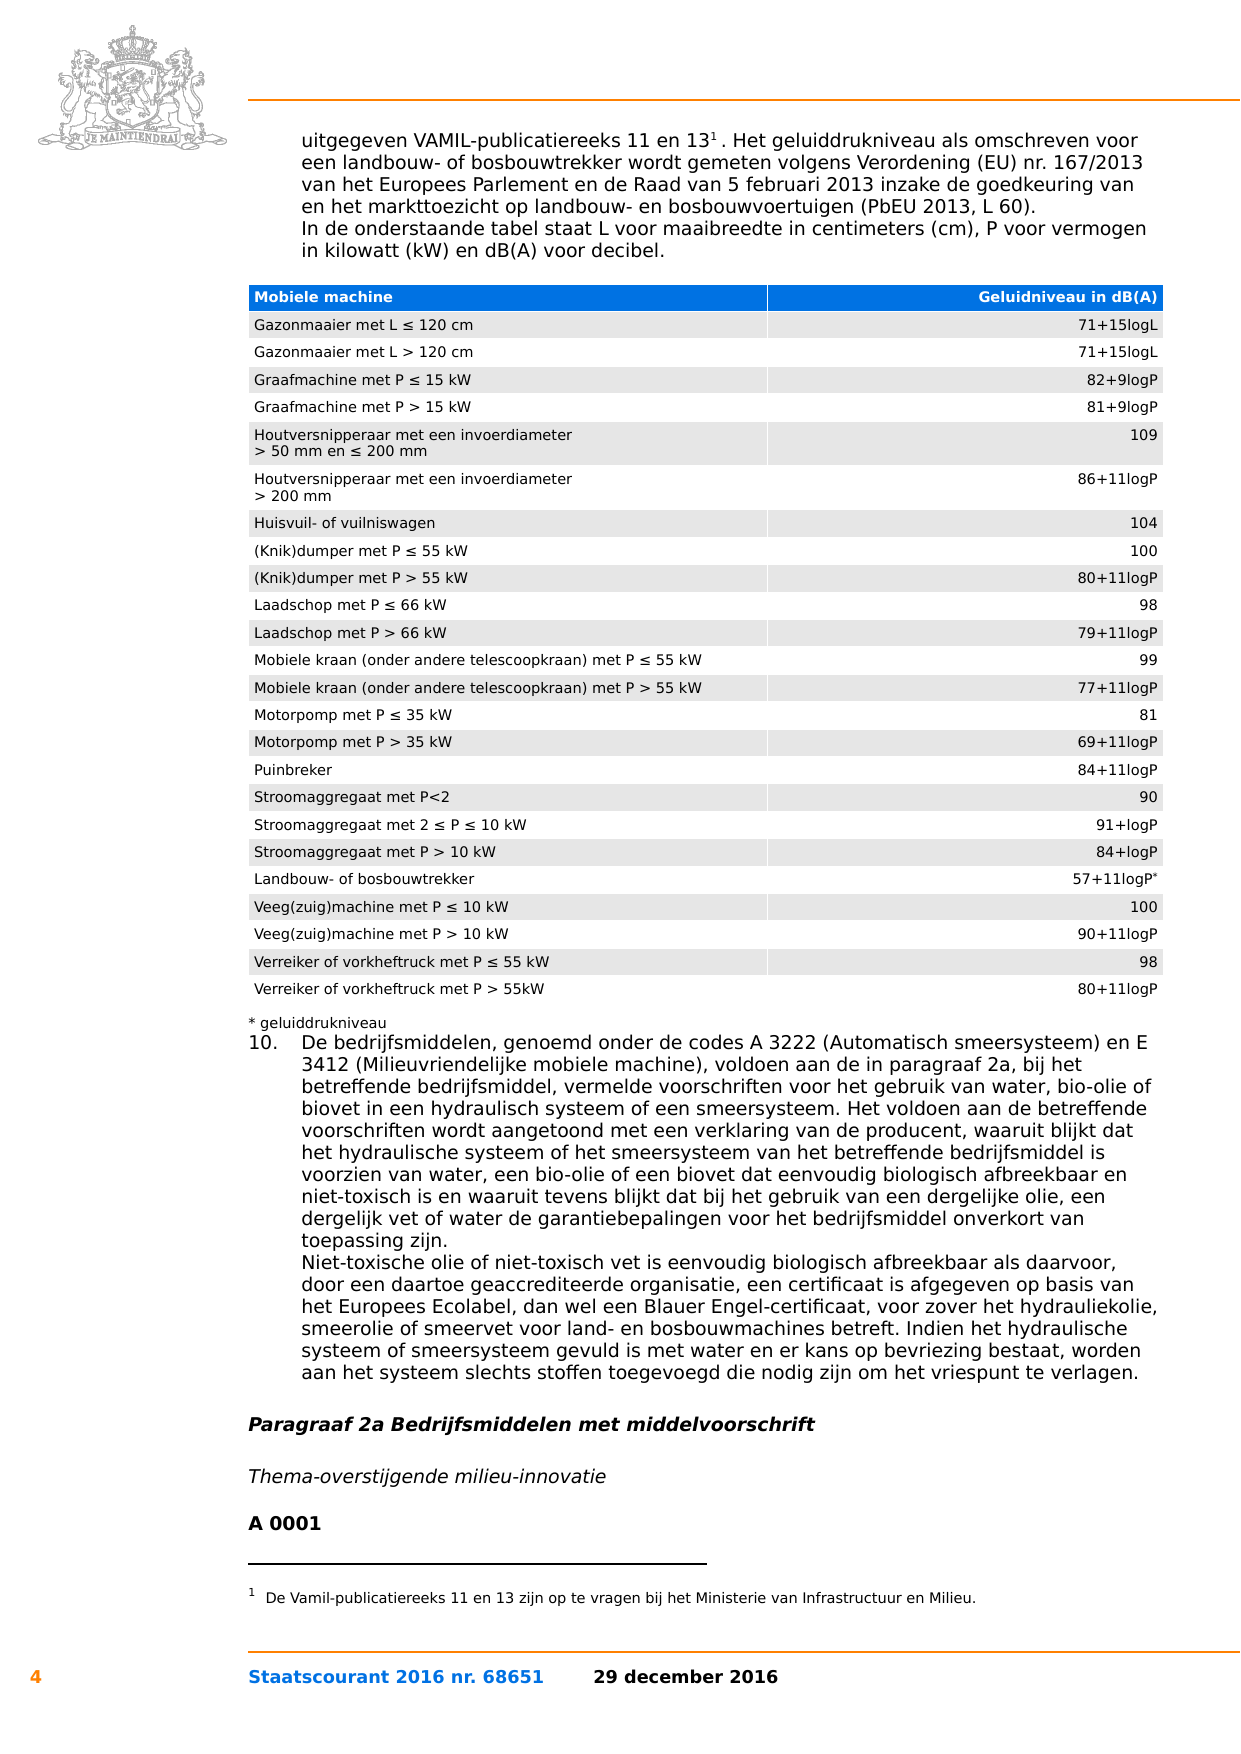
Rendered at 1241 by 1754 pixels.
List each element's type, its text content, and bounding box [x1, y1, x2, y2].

table_cell Verreiker of vorkheftruck met P ≤ 55 kW [249, 949, 767, 975]
table_cell 100 [768, 894, 1163, 920]
table_cell 80+11logP [768, 565, 1163, 592]
table_cell 57+11logP* [768, 867, 1163, 893]
subtitle Paragraaf 2a Bedrijfsmiddelen met middelvoorschrift [248, 1414, 1163, 1436]
table_cell Laadschop met P ≤ 66 kW [249, 593, 767, 619]
table_cell Stroomaggregaat met P<2 [249, 784, 767, 811]
table_cell Verreiker of vorkheftruck met P > 55kW [249, 976, 767, 1002]
picture [38, 25, 227, 150]
table_cell 84+11logP [768, 757, 1163, 783]
table_cell 86+11logP [768, 466, 1163, 509]
table_cell Mobiele kraan (onder andere telescoopkraan) met P > 55 kW [249, 675, 767, 701]
text 10. De bedrijfsmiddelen, genoemd onder de codes A 3222 (Automatisch smeersysteem) en E 3412 (Milieuvriendelijke mobiele machine), voldoen aan de in paragraaf 2a, bij het betreffende bedrijfsmiddel, vermelde voorschriften voor het gebruik van water, bio-olie of biovet in een hydraulisch systeem of een smeersysteem. Het voldoen aan de betreffende voorschriften wordt aangetoond met een verklaring van de producent, waaruit blijkt dat het hydraulische systeem of het smeersysteem van het betreffende bedrijfsmiddel is voorzien van water, een bio-olie of een biovet dat eenvoudig biologisch afbreekbaar en niet-toxisch is en waaruit tevens blijkt dat bij het gebruik van een dergelijke olie, een dergelijk vet of water de garantiebepalingen voor het bedrijfsmiddel onverkort van toepassing zijn. [248, 1032, 1163, 1252]
table_cell * geluiddrukniveau [248, 1004, 1163, 1032]
table_header Geluidniveau in dB(A) [768, 285, 1163, 311]
table_cell 71+15logL [768, 340, 1163, 366]
table_cell Motorpomp met P ≤ 35 kW [249, 702, 767, 728]
table_cell Puinbreker [249, 757, 767, 783]
table_cell 100 [768, 538, 1163, 564]
table_cell Stroomaggregaat met 2 ≤ P ≤ 10 kW [249, 812, 767, 838]
table_cell 69+11logP [768, 730, 1163, 756]
table_cell (Knik)dumper met P ≤ 55 kW [249, 538, 767, 564]
text In de onderstaande tabel staat L voor maaibreedte in centimeters (cm), P voor vermogen in kilowatt (kW) en dB(A) voor decibel. [301, 218, 1163, 262]
table_cell 80+11logP [768, 976, 1163, 1002]
table_cell Veeg(zuig)machine met P ≤ 10 kW [249, 894, 767, 920]
table_cell Graafmachine met P > 15 kW [249, 394, 767, 421]
table_cell 81+9logP [768, 394, 1163, 421]
table_cell Stroomaggregaat met P > 10 kW [249, 839, 767, 866]
text De Vamil-publicatiereeks 11 en 13 zijn op te vragen bij het Ministerie van Infrastructuur en Milieu. [248, 1586, 1163, 1608]
text Niet-toxische olie of niet-toxisch vet is eenvoudig biologisch afbreekbaar als daarvoor, door een daartoe geaccrediteerde organisatie, een certificaat is afgegeven op basis van het Europees Ecolabel, dan wel een Blauer Engel-certificaat, voor zover het hydrauliekolie, smeerolie of smeervet voor land- en bosbouwmachines betreft. Indien het hydraulische systeem of smeersysteem gevuld is met water en er kans op bevriezing bestaat, worden aan het systeem slechts stoffen toegevoegd die nodig zijn om het vriespunt te verlagen. [301, 1252, 1163, 1384]
table_header Mobiele machine [249, 285, 767, 311]
table_cell 90+11logP [768, 921, 1163, 948]
table_cell 71+15logL [768, 312, 1163, 338]
table_cell 98 [768, 593, 1163, 619]
table_cell 79+11logP [768, 620, 1163, 646]
table_cell Mobiele kraan (onder andere telescoopkraan) met P ≤ 55 kW [249, 648, 767, 674]
table_cell 81 [768, 702, 1163, 728]
table_cell Houtversnipperaar met een invoerdiameter > 50 mm en ≤ 200 mm [249, 422, 767, 465]
table_cell 99 [768, 648, 1163, 674]
table_cell 91+logP [768, 812, 1163, 838]
subtitle Thema-overstijgende milieu-innovatie [248, 1466, 1163, 1488]
table_cell Gazonmaaier met L > 120 cm [249, 340, 767, 366]
table_cell Graafmachine met P ≤ 15 kW [249, 367, 767, 393]
table_cell Huisvuil- of vuilniswagen [249, 510, 767, 537]
table_cell Veeg(zuig)machine met P > 10 kW [249, 921, 767, 948]
table_cell Landbouw- of bosbouwtrekker [249, 867, 767, 893]
table_cell 77+11logP [768, 675, 1163, 701]
table_cell 109 [768, 422, 1163, 465]
text uitgegeven VAMIL-publicatiereeks 11 en 13. Het geluiddrukniveau als omschreven voor een landbouw- of bosbouwtrekker wordt gemeten volgens Verordening (EU) nr. 167/2013 van het Europees Parlement en de Raad van 5 februari 2013 inzake de goedkeuring van en het markttoezicht op landbouw- en bosbouwvoertuigen (PbEU 2013, L 60). [301, 130, 1163, 218]
table_cell Motorpomp met P > 35 kW [249, 730, 767, 756]
table_cell 84+logP [768, 839, 1163, 866]
table_cell Laadschop met P > 66 kW [249, 620, 767, 646]
table_cell 98 [768, 949, 1163, 975]
table_cell 104 [768, 510, 1163, 537]
text A 0001 [248, 1513, 1163, 1535]
table_cell (Knik)dumper met P > 55 kW [249, 565, 767, 592]
table_cell Houtversnipperaar met een invoerdiameter > 200 mm [249, 466, 767, 509]
table_cell 90 [768, 784, 1163, 811]
table_cell 82+9logP [768, 367, 1163, 393]
table_cell Gazonmaaier met L ≤ 120 cm [249, 312, 767, 338]
